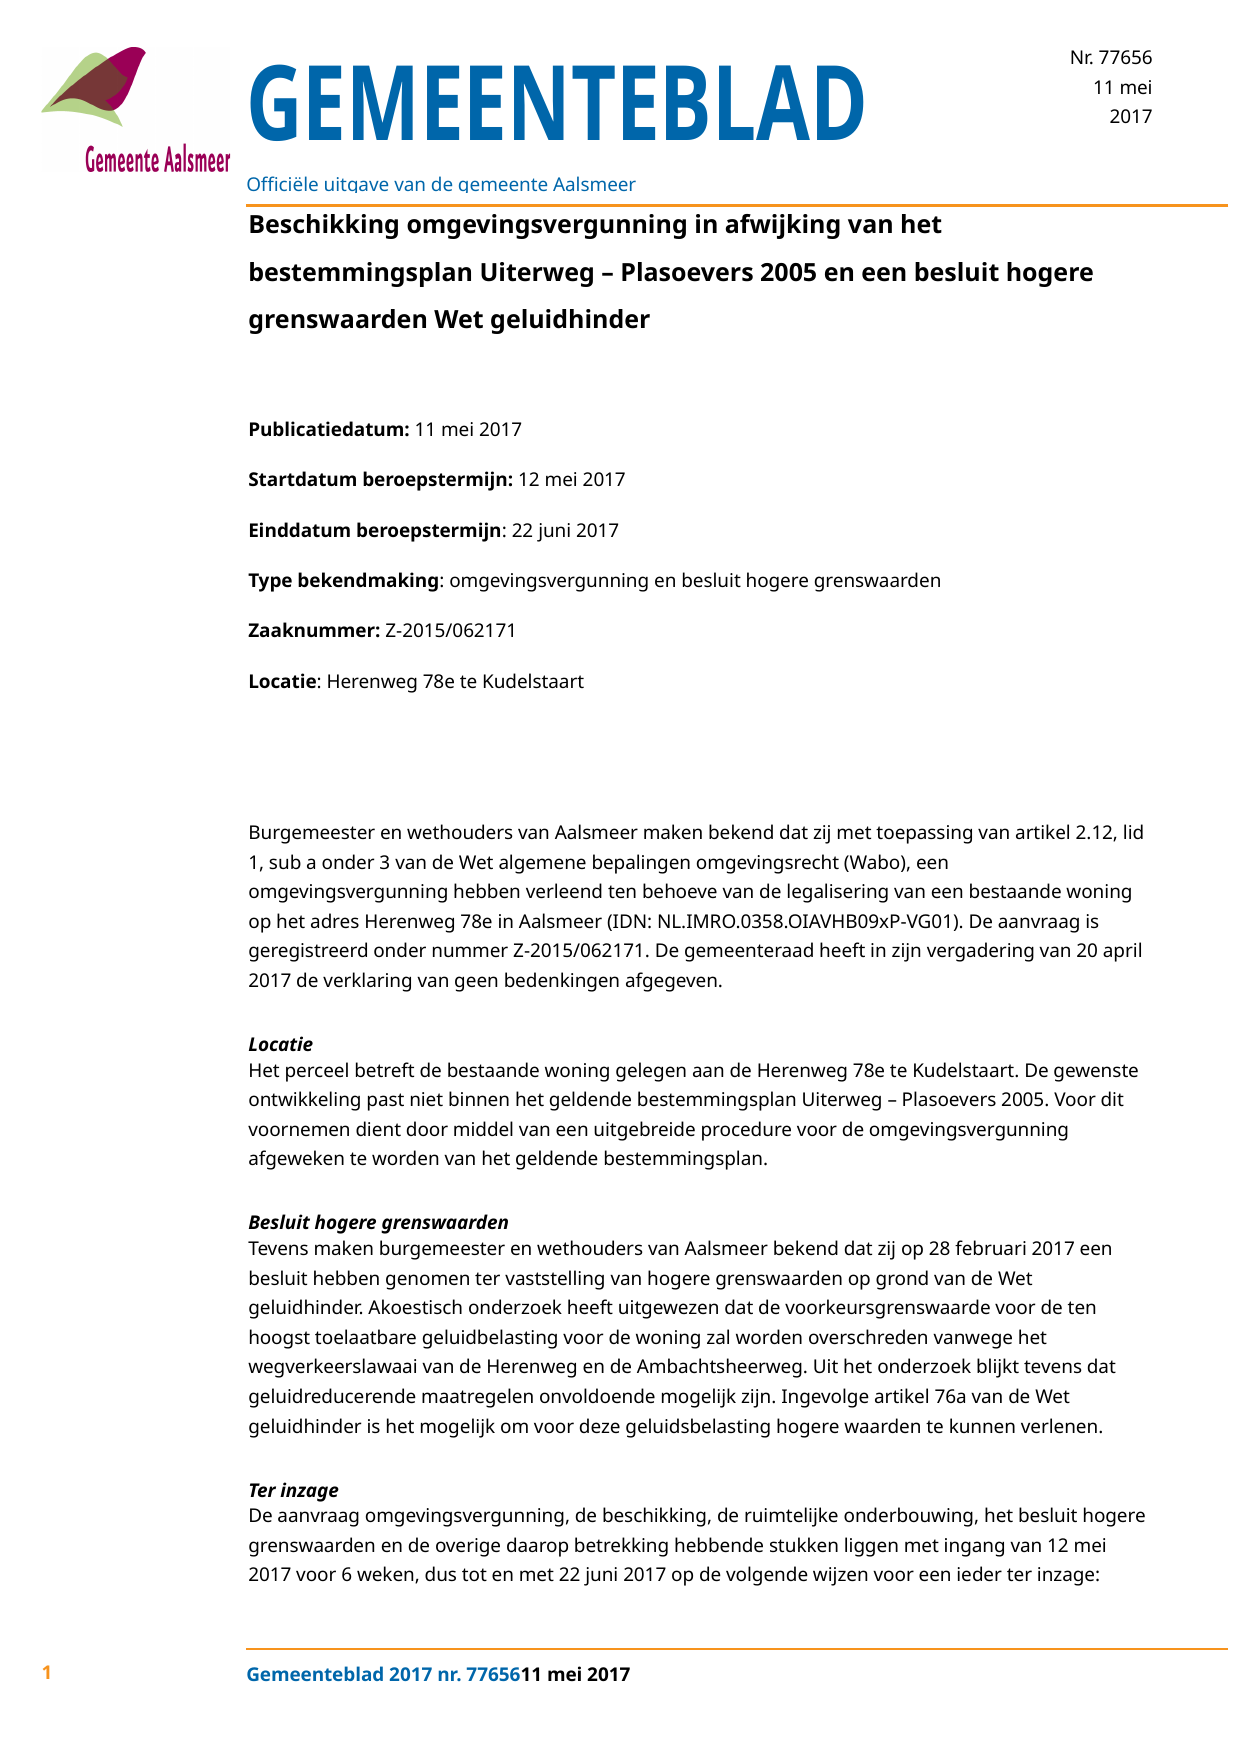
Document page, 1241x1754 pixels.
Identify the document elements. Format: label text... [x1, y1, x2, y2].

text Type bekendmaking: omgevingsvergunning en besluit hogere grenswaarden [248, 567, 1152, 593]
text Einddatum beroepstermijn: 22 juni 2017 [248, 517, 1152, 542]
text Het perceel betreft de bestaande woning gelegen aan de Herenweg 78e te Kudelstaart. De gewenste ontwikkeling past niet binnen het geldende bestemmingsplan Uiterweg – Plasoevers 2005. Voor dit voornemen dient door middel van een uitgebreide procedure voor de omgevingsvergunning afgeweken te worden van het geldende bestemmingsplan. [248, 1057, 1152, 1171]
text Startdatum beroepstermijn: 12 mei 2017 [248, 466, 1152, 492]
text Besluit hogere grenswaarden [248, 1209, 1152, 1235]
text Locatie [248, 1031, 1152, 1057]
text Zaaknummer: Z-2015/062171 [248, 618, 1152, 643]
text De aanvraag omgevingsvergunning, de beschikking, de ruimtelijke onderbouwing, het besluit hogere grenswaarden en de overige daarop betrekking hebbende stukken liggen met ingang van 12 mei 2017 voor 6 weken, dus tot en met 22 juni 2017 op de volgende wijzen voor een ieder ter inzage: [248, 1502, 1152, 1587]
text Locatie: Herenweg 78e te Kudelstaart [248, 668, 1152, 694]
picture [41, 47, 231, 172]
text Ter inzage [248, 1477, 1152, 1502]
text Tevens maken burgemeester en wethouders van Aalsmeer bekend dat zij op 28 februari 2017 een besluit hebben genomen ter vaststelling van hogere grenswaarden op grond van de Wet geluidhinder. Akoestisch onderzoek heeft uitgewezen dat de voorkeursgrenswaarde voor de ten hoogst toelaatbare geluidbelasting voor de woning zal worden overschreden vanwege het wegverkeerslawaai van de Herenweg en de Ambachtsheerweg. Uit het onderzoek blijkt tevens dat geluidreducerende maatregelen onvoldoende mogelijk zijn. Ingevolge artikel 76a van de Wet geluidhinder is het mogelijk om voor deze geluidsbelasting hogere waarden te kunnen verlenen. [248, 1235, 1152, 1438]
text Beschikking omgevingsvergunning in afwijking van het bestemmingsplan Uiterweg – Plasoevers 2005 en een besluit hogere grenswaarden Wet geluidhinder [248, 207, 1152, 336]
text Burgemeester en wethouders van Aalsmeer maken bekend dat zij met toepassing van artikel 2.12, lid 1, sub a onder 3 van de Wet algemene bepalingen omgevingsrecht (Wabo), een omgevingsvergunning hebben verleend ten behoeve van de legalisering van een bestaande woning op het adres Herenweg 78e in Aalsmeer (IDN: NL.IMRO.0358.OIAVHB09xP-VG01). De aanvraag is geregistreerd onder nummer Z-2015/062171. De gemeenteraad heeft in zijn vergadering van 20 april 2017 de verklaring van geen bedenkingen afgegeven. [248, 819, 1152, 993]
text Publicatiedatum: 11 mei 2017 [248, 416, 1152, 442]
